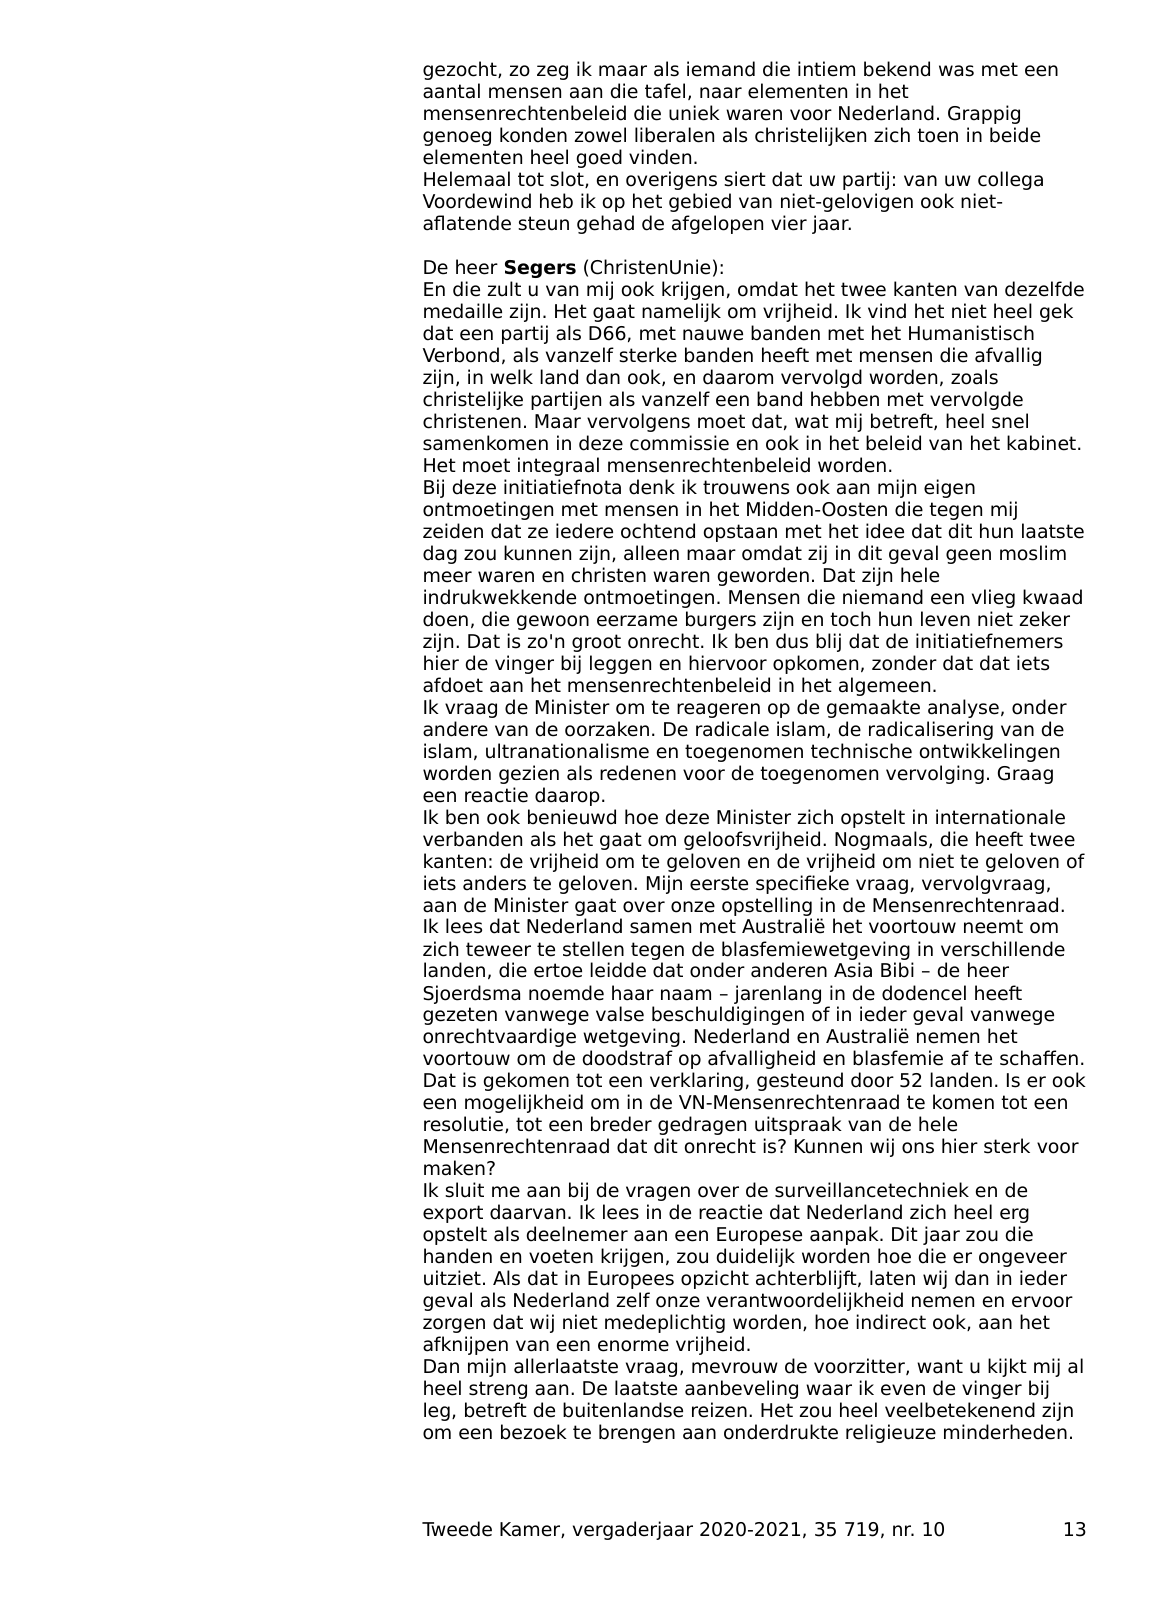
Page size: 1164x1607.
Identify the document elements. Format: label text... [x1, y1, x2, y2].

text De heer Segers (ChristenUnie): [422, 257, 1087, 279]
text Ik sluit me aan bij de vragen over de surveillancetechniek en de export daarvan. Ik lees in de reactie dat Nederland zich heel erg opstelt als deelnemer aan een Europese aanpak. Dit jaar zou die handen en voeten krijgen, zou duidelijk worden hoe die er ongeveer uitziet. Als dat in Europees opzicht achterblijft, laten wij dan in ieder geval als Nederland zelf onze verantwoordelijkheid nemen en ervoor zorgen dat wij niet medeplichtig worden, hoe indirect ook, aan het afknijpen van een enorme vrijheid. [422, 1180, 1087, 1356]
text Ik vraag de Minister om te reageren op de gemaakte analyse, onder andere van de oorzaken. De radicale islam, de radicalisering van de islam, ultranationalisme en toegenomen technische ontwikkelingen worden gezien als redenen voor de toegenomen vervolging. Graag een reactie daarop. [422, 697, 1087, 807]
text gezocht, zo zeg ik maar als iemand die intiem bekend was met een aantal mensen aan die tafel, naar elementen in het mensenrechtenbeleid die uniek waren voor Nederland. Grappig genoeg konden zowel liberalen als christelijken zich toen in beide elementen heel goed vinden. [422, 59, 1087, 169]
text En die zult u van mij ook krijgen, omdat het twee kanten van dezelfde medaille zijn. Het gaat namelijk om vrijheid. Ik vind het niet heel gek dat een partij als D66, met nauwe banden met het Humanistisch Verbond, als vanzelf sterke banden heeft met mensen die afvallig zijn, in welk land dan ook, en daarom vervolgd worden, zoals christelijke partijen als vanzelf een band hebben met vervolgde christenen. Maar vervolgens moet dat, wat mij betreft, heel snel samenkomen in deze commissie en ook in het beleid van het kabinet. Het moet integraal mensenrechtenbeleid worden. [422, 279, 1087, 477]
text Helemaal tot slot, en overigens siert dat uw partij: van uw collega Voordewind heb ik op het gebied van niet-gelovigen ook niet-aflatende steun gehad de afgelopen vier jaar. [422, 169, 1087, 235]
text Dan mijn allerlaatste vraag, mevrouw de voorzitter, want u kijkt mij al heel streng aan. De laatste aanbeveling waar ik even de vinger bij leg, betreft de buitenlandse reizen. Het zou heel veelbetekenend zijn om een bezoek te brengen aan onderdrukte religieuze minderheden. [422, 1356, 1087, 1444]
text Bij deze initiatiefnota denk ik trouwens ook aan mijn eigen ontmoetingen met mensen in het Midden-Oosten die tegen mij zeiden dat ze iedere ochtend opstaan met het idee dat dit hun laatste dag zou kunnen zijn, alleen maar omdat zij in dit geval geen moslim meer waren en christen waren geworden. Dat zijn hele indrukwekkende ontmoetingen. Mensen die niemand een vlieg kwaad doen, die gewoon eerzame burgers zijn en toch hun leven niet zeker zijn. Dat is zo'n groot onrecht. Ik ben dus blij dat de initiatiefnemers hier de vinger bij leggen en hiervoor opkomen, zonder dat dat iets afdoet aan het mensenrechtenbeleid in het algemeen. [422, 477, 1087, 697]
text Ik ben ook benieuwd hoe deze Minister zich opstelt in internationale verbanden als het gaat om geloofsvrijheid. Nogmaals, die heeft twee kanten: de vrijheid om te geloven en de vrijheid om niet te geloven of iets anders te geloven. Mijn eerste specifieke vraag, vervolgvraag, aan de Minister gaat over onze opstelling in de Mensenrechtenraad. Ik lees dat Nederland samen met Australië het voortouw neemt om zich teweer te stellen tegen de blasfemiewetgeving in verschillende landen, die ertoe leidde dat onder anderen Asia Bibi – de heer Sjoerdsma noemde haar naam – jarenlang in de dodencel heeft gezeten vanwege valse beschuldigingen of in ieder geval vanwege onrechtvaardige wetgeving. Nederland en Australië nemen het voortouw om de doodstraf op afvalligheid en blasfemie af te schaffen. Dat is gekomen tot een verklaring, gesteund door 52 landen. Is er ook een mogelijkheid om in de VN-Mensenrechtenraad te komen tot een resolutie, tot een breder gedragen uitspraak van de hele Mensenrechtenraad dat dit onrecht is? Kunnen wij ons hier sterk voor maken? [422, 807, 1087, 1180]
